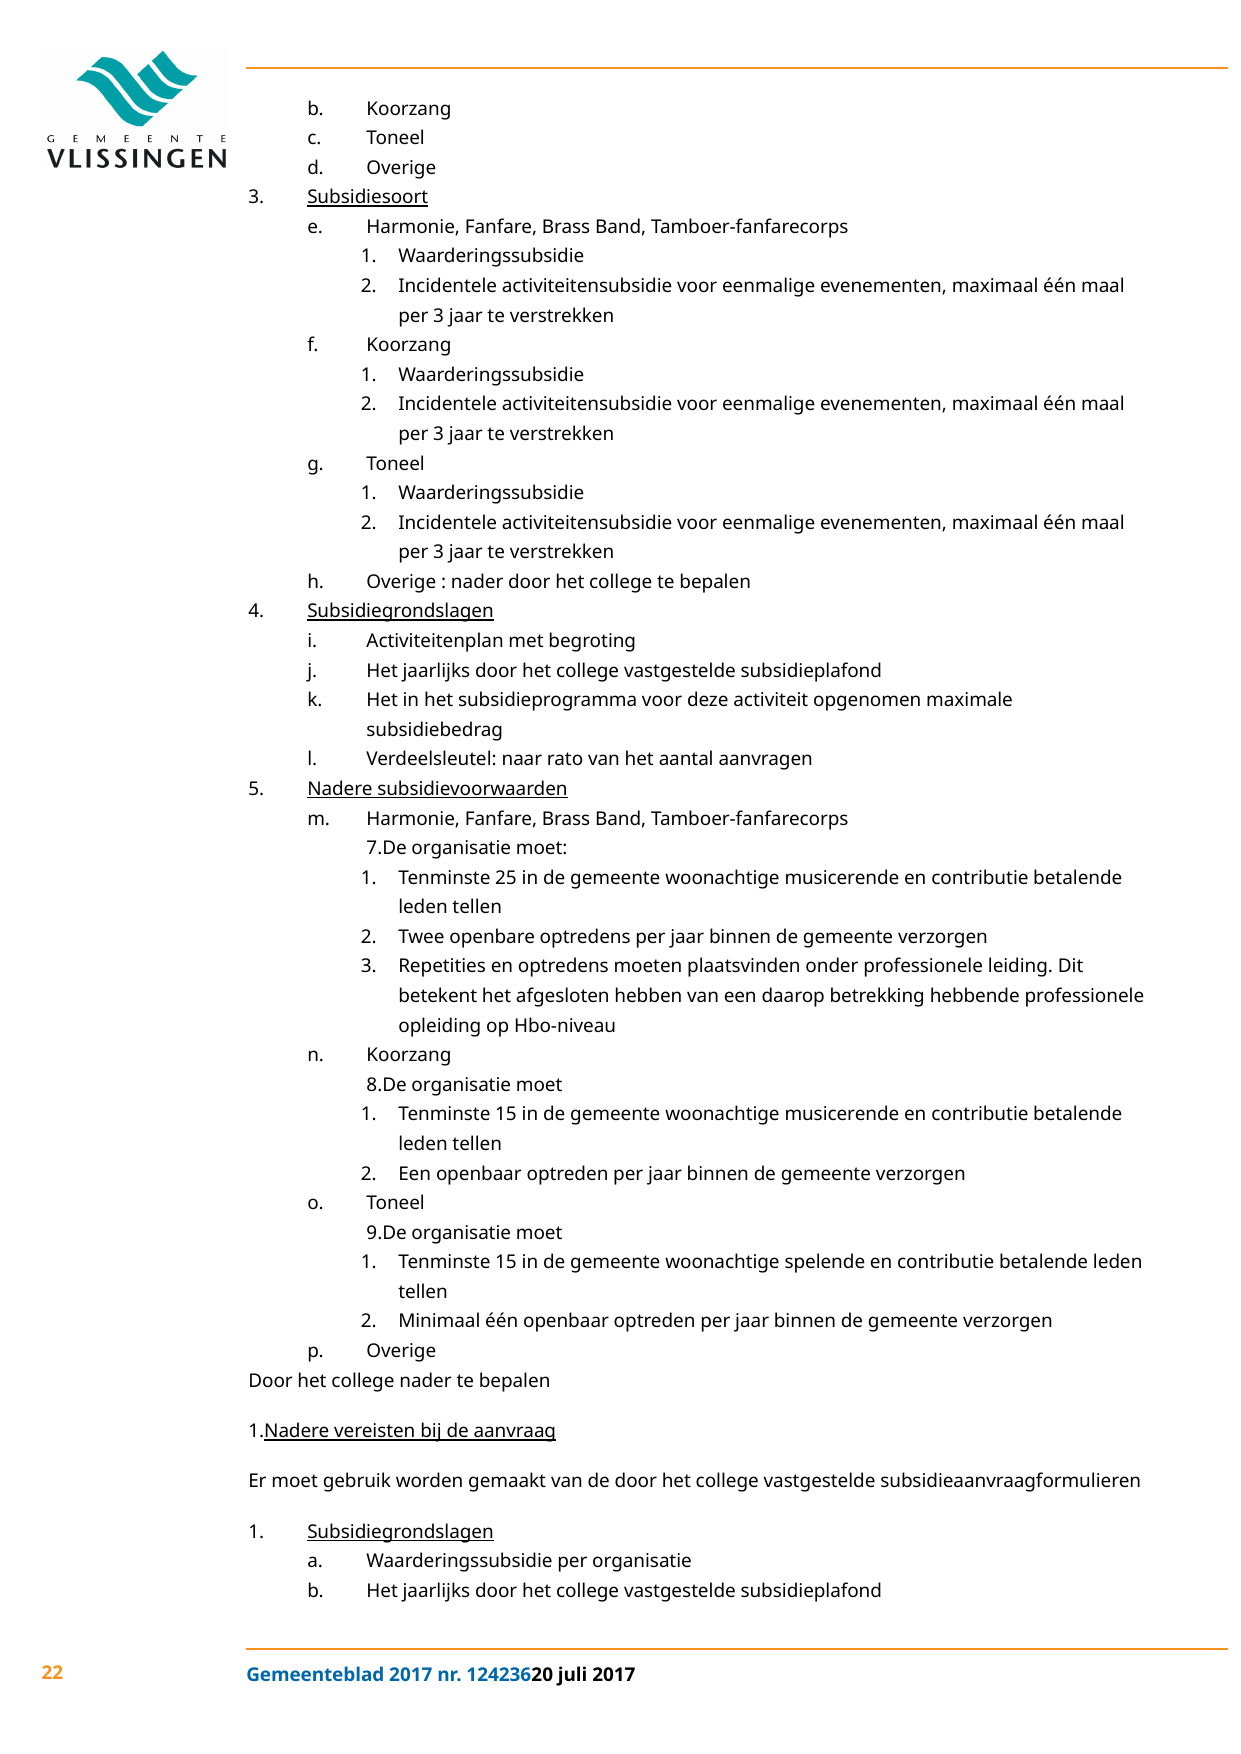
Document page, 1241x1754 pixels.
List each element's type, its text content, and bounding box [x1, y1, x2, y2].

list Harmonie, Fanfare, Brass Band, Tamboer-fanfarecorps [307, 213, 1152, 239]
list 8.De organisatie moet [307, 1071, 1152, 1097]
picture [41, 47, 231, 172]
list Waarderingssubsidie per organisatie [307, 1548, 1152, 1573]
list Overige [307, 1337, 1152, 1363]
list Incidentele activiteitensubsidie voor eenmalige evenementen, maximaal één maal per 3 jaar te verstrekken [361, 509, 1152, 564]
list Een openbaar optreden per jaar binnen de gemeente verzorgen [361, 1160, 1152, 1186]
list Activiteitenplan met begroting [307, 627, 1152, 653]
list Overige [307, 154, 1152, 180]
list Waarderingssubsidie [361, 361, 1152, 387]
text Door het college nader te bepalen [248, 1367, 1152, 1393]
list Toneel [307, 1189, 1152, 1215]
list Twee openbare optredens per jaar binnen de gemeente verzorgen [361, 923, 1152, 949]
list Koorzang [307, 1041, 1152, 1067]
list Subsidiegrondslagen [248, 1518, 1152, 1544]
list Repetities en optredens moeten plaatsvinden onder professionele leiding. Dit betekent het afgesloten hebben van een daarop betrekking hebbende professionele opleiding op Hbo-niveau [361, 953, 1152, 1038]
list Nadere subsidievoorwaarden [248, 775, 1152, 801]
list Harmonie, Fanfare, Brass Band, Tamboer-fanfarecorps [307, 805, 1152, 831]
list Het jaarlijks door het college vastgestelde subsidieplafond [307, 657, 1152, 683]
list Incidentele activiteitensubsidie voor eenmalige evenementen, maximaal één maal per 3 jaar te verstrekken [361, 391, 1152, 446]
text Er moet gebruik worden gemaakt van de door het college vastgestelde subsidieaanvraagformulieren [248, 1468, 1152, 1493]
list Koorzang [307, 331, 1152, 357]
list Overige : nader door het college te bepalen [307, 568, 1152, 594]
list Subsidiesoort [248, 183, 1152, 209]
list Waarderingssubsidie [361, 243, 1152, 268]
list 7.De organisatie moet: [307, 834, 1152, 860]
list Koorzang [307, 95, 1152, 121]
list Toneel [307, 124, 1152, 150]
list Tenminste 15 in de gemeente woonachtige musicerende en contributie betalende leden tellen [361, 1101, 1152, 1156]
list Toneel [307, 450, 1152, 476]
list Het in het subsidieprogramma voor deze activiteit opgenomen maximale subsidiebedrag [307, 686, 1152, 742]
list Minimaal één openbaar optreden per jaar binnen de gemeente verzorgen [361, 1308, 1152, 1333]
list Incidentele activiteitensubsidie voor eenmalige evenementen, maximaal één maal per 3 jaar te verstrekken [361, 272, 1152, 328]
list Verdeelsleutel: naar rato van het aantal aanvragen [307, 746, 1152, 771]
list Tenminste 25 in de gemeente woonachtige musicerende en contributie betalende leden tellen [361, 864, 1152, 919]
list Subsidiegrondslagen [248, 598, 1152, 623]
list Waarderingssubsidie [361, 479, 1152, 505]
list 9.De organisatie moet [307, 1219, 1152, 1245]
text 1.Nadere vereisten bij de aanvraag [248, 1417, 1152, 1443]
list Het jaarlijks door het college vastgestelde subsidieplafond [307, 1577, 1152, 1603]
list Tenminste 15 in de gemeente woonachtige spelende en contributie betalende leden tellen [361, 1248, 1152, 1304]
